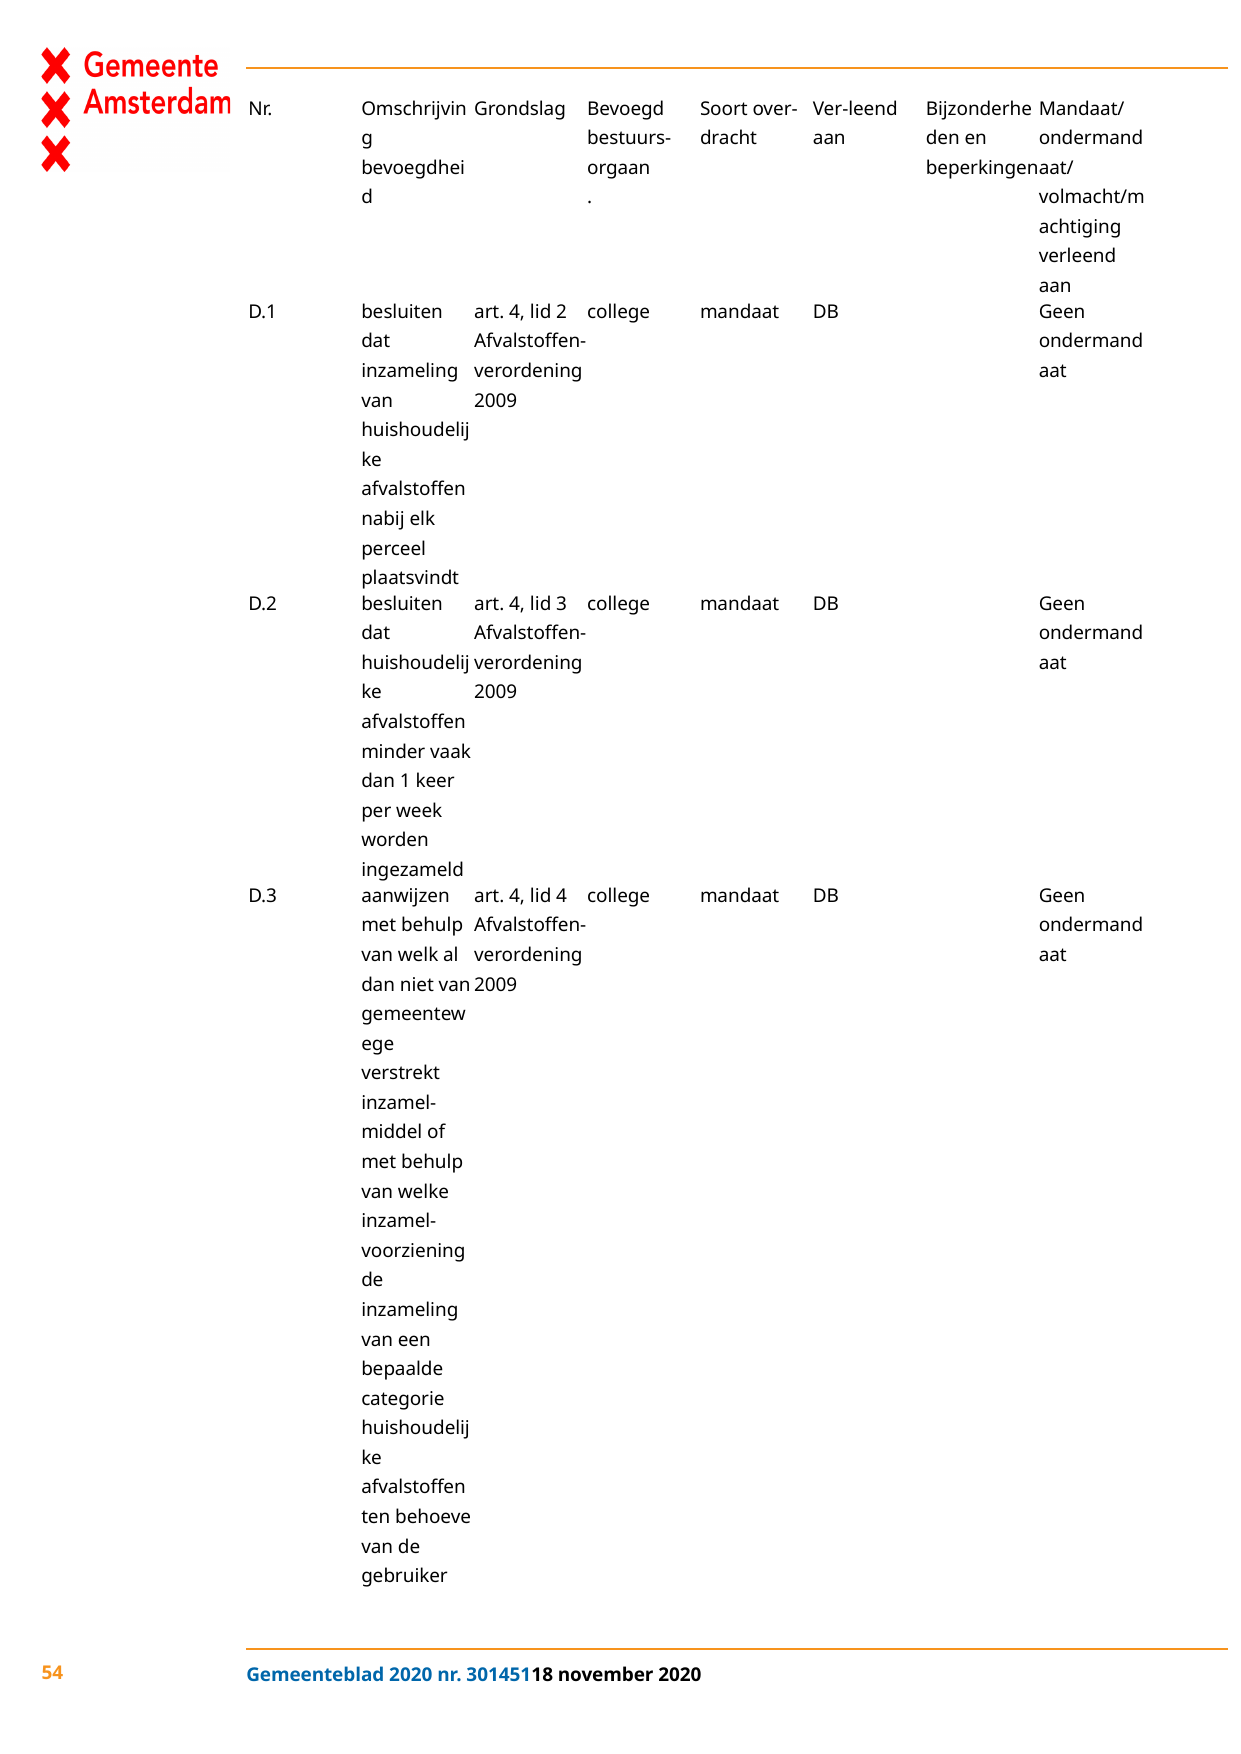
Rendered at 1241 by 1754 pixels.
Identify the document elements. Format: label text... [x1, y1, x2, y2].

table_cell DB [813, 882, 926, 1588]
table_cell [926, 590, 1038, 882]
table_cell aanwijzen met behulp van welk al dan niet van gemeentewege verstrekt inzamel-middel of met behulp van welke inzamel-voorziening de inzameling van een bepaalde categorie huishoudelijke afvalstoffen ten behoeve van de gebruiker [361, 882, 474, 1588]
table_header Omschrijving bevoegdheid [361, 95, 474, 298]
table_cell college [587, 590, 700, 882]
table_header Soort over-dracht [700, 95, 813, 298]
table_cell besluiten dat huishoudelijke afvalstoffen minder vaak dan 1 keer per week worden ingezameld [361, 590, 474, 882]
table_cell college [587, 882, 700, 1588]
table_header Ver-leend aan [813, 95, 926, 298]
table_cell [926, 298, 1038, 590]
table_cell DB [813, 298, 926, 590]
table_header Grondslag [474, 95, 587, 298]
table_header Bijzonderheden en beperkingen [926, 95, 1038, 298]
table_cell besluiten dat inzameling van huishoudelijke afvalstoffen nabij elk perceel plaatsvindt [361, 298, 474, 590]
table_cell Geen ondermandaat [1039, 298, 1152, 590]
table_header Mandaat/ondermandaat/ volmacht/machtiging verleend aan [1039, 95, 1152, 298]
table_cell [926, 882, 1038, 1588]
table_cell art. 4, lid 3 Afvalstoffen-verordening 2009 [474, 590, 587, 882]
picture [41, 47, 231, 172]
table_cell college [587, 298, 700, 590]
table_header Bevoegd bestuurs-orgaan . [587, 95, 700, 298]
table_cell Geen ondermandaat [1039, 882, 1152, 1588]
table_cell D.3 [248, 882, 361, 1588]
table_cell D.1 [248, 298, 361, 590]
table_cell art. 4, lid 4 Afvalstoffen-verordening 2009 [474, 882, 587, 1588]
table_cell mandaat [700, 298, 813, 590]
table_cell DB [813, 590, 926, 882]
table_cell mandaat [700, 882, 813, 1588]
table_cell D.2 [248, 590, 361, 882]
table_cell mandaat [700, 590, 813, 882]
table_cell art. 4, lid 2 Afvalstoffen-verordening 2009 [474, 298, 587, 590]
table_cell Geen ondermandaat [1039, 590, 1152, 882]
table_header Nr. [248, 95, 361, 298]
